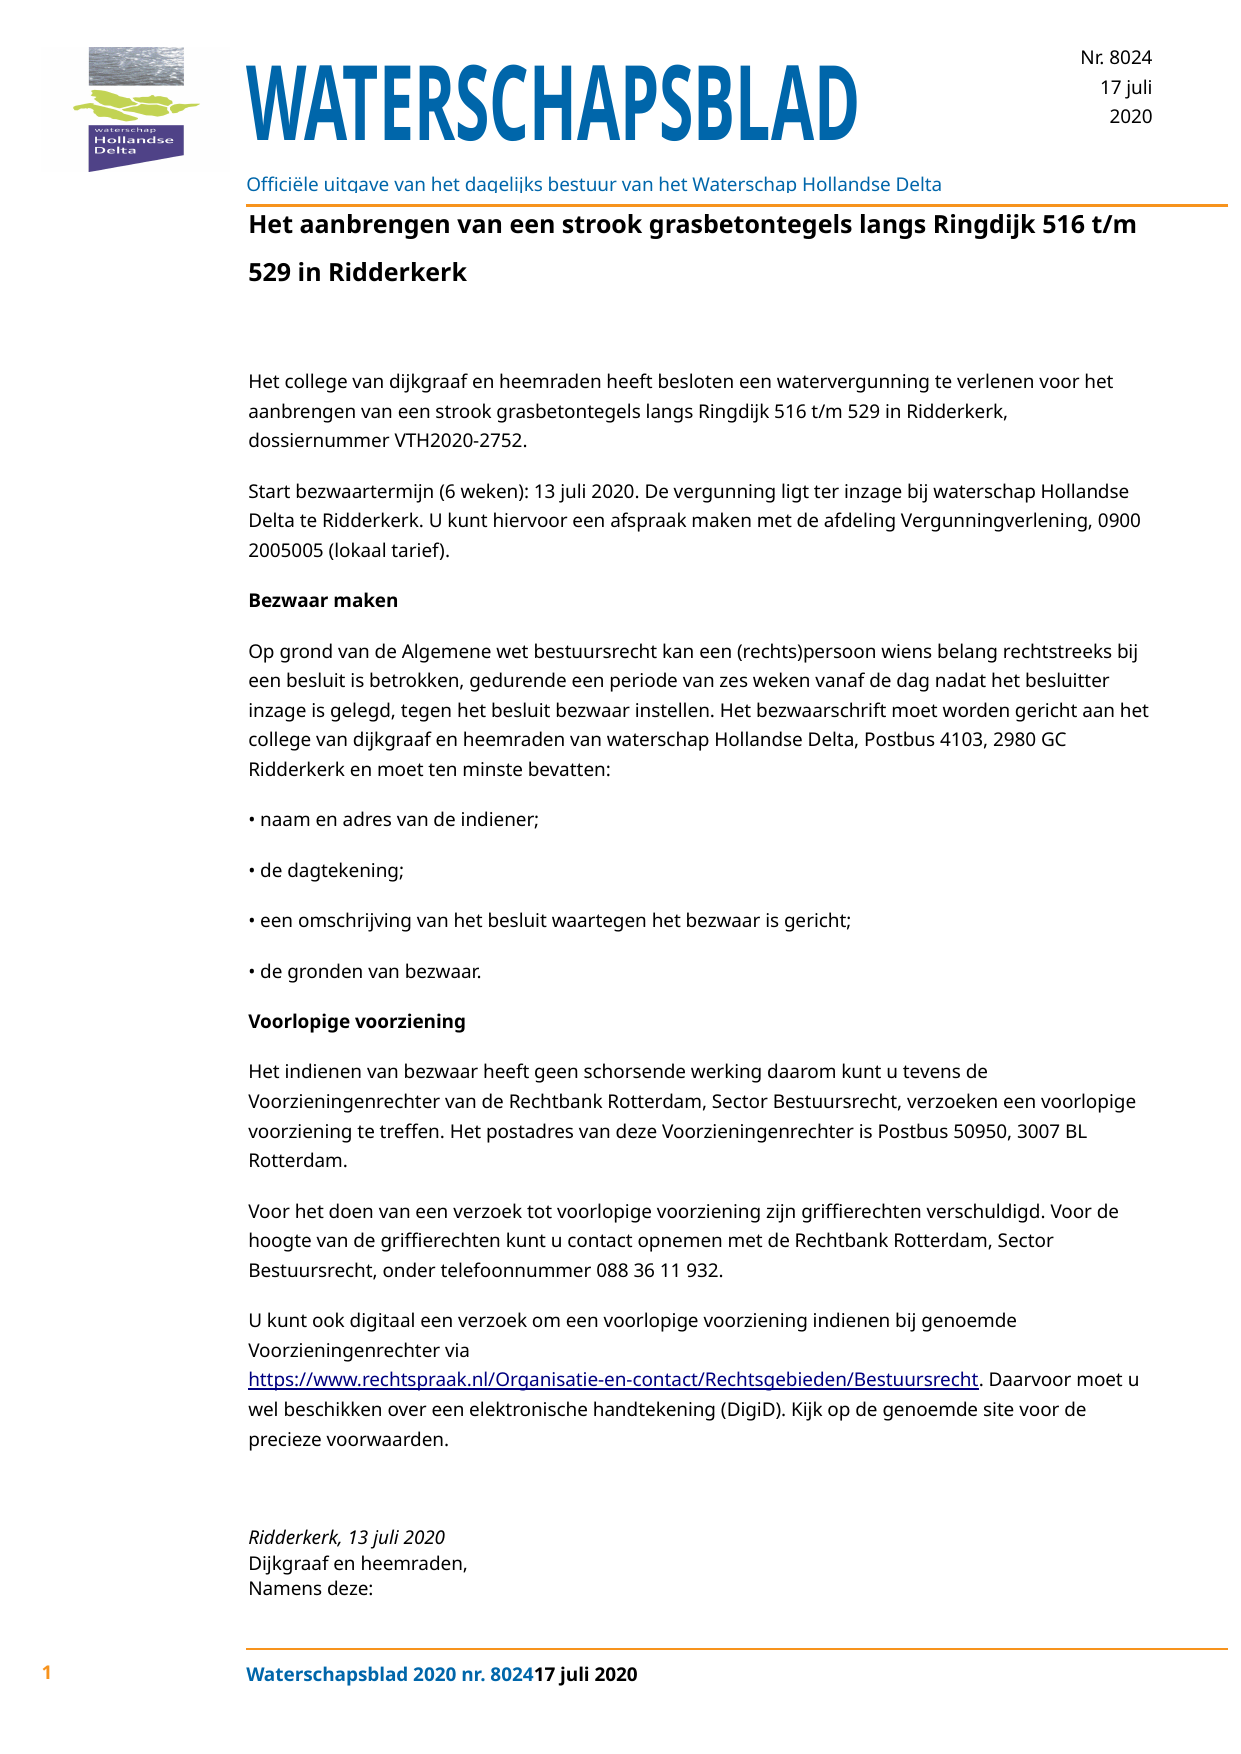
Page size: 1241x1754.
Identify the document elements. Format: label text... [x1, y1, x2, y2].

text Het indienen van bezwaar heeft geen schorsende werking daarom kunt u tevens de Voorzieningenrechter van de Rechtbank Rotterdam, Sector Bestuursrecht, verzoeken een voorlopige voorziening te treffen. Het postadres van deze Voorzieningenrechter is Postbus 50950, 3007 BL Rotterdam. [248, 1059, 1152, 1173]
text Het college van dijkgraaf en heemraden heeft besloten een watervergunning te verlenen voor het aanbrengen van een strook grasbetontegels langs Ringdijk 516 t/m 529 in Ridderkerk, dossiernummer VTH2020-2752. [248, 368, 1152, 453]
text Namens deze: [248, 1576, 1152, 1601]
text Het aanbrengen van een strook grasbetontegels langs Ringdijk 516 t/m 529 in Ridderkerk [248, 207, 1152, 288]
text • naam en adres van de indiener; [248, 807, 1152, 832]
text Bezwaar maken [248, 587, 1152, 613]
text U kunt ook digitaal een verzoek om een voorlopige voorziening indienen bij genoemde Voorzieningenrechter via https://www.rechtspraak.nl/Organisatie-en-contact/Rechtsgebieden/Bestuursrecht. Daarvoor moet u wel beschikken over een elektronische handtekening (DigiD). Kijk op de genoemde site voor de precieze voorwaarden. [248, 1307, 1152, 1452]
text Start bezwaartermijn (6 weken): 13 juli 2020. De vergunning ligt ter inzage bij waterschap Hollandse Delta te Ridderkerk. U kunt hiervoor een afspraak maken met de afdeling Vergunningverlening, 0900 2005005 (lokaal tarief). [248, 478, 1152, 563]
text Voor het doen van een verzoek tot voorlopige voorziening zijn griffierechten verschuldigd. Voor de hoogte van de griffierechten kunt u contact opnemen met de Rechtbank Rotterdam, Sector Bestuursrecht, onder telefoonnummer 088 36 11 932. [248, 1198, 1152, 1283]
text • de dagtekening; [248, 857, 1152, 883]
text Ridderkerk, 13 juli 2020 [248, 1524, 1152, 1550]
text • de gronden van bezwaar. [248, 958, 1152, 984]
picture [41, 47, 231, 172]
text Dijkgraaf en heemraden, [248, 1550, 1152, 1576]
text Op grond van de Algemene wet bestuursrecht kan een (rechts)persoon wiens belang rechtstreeks bij een besluit is betrokken, gedurende een periode van zes weken vanaf de dag nadat het besluitter inzage is gelegd, tegen het besluit bezwaar instellen. Het bezwaarschrift moet worden gericht aan het college van dijkgraaf en heemraden van waterschap Hollandse Delta, Postbus 4103, 2980 GC Ridderkerk en moet ten minste bevatten: [248, 638, 1152, 782]
text Voorlopige voorziening [248, 1008, 1152, 1034]
text • een omschrijving van het besluit waartegen het bezwaar is gericht; [248, 907, 1152, 933]
